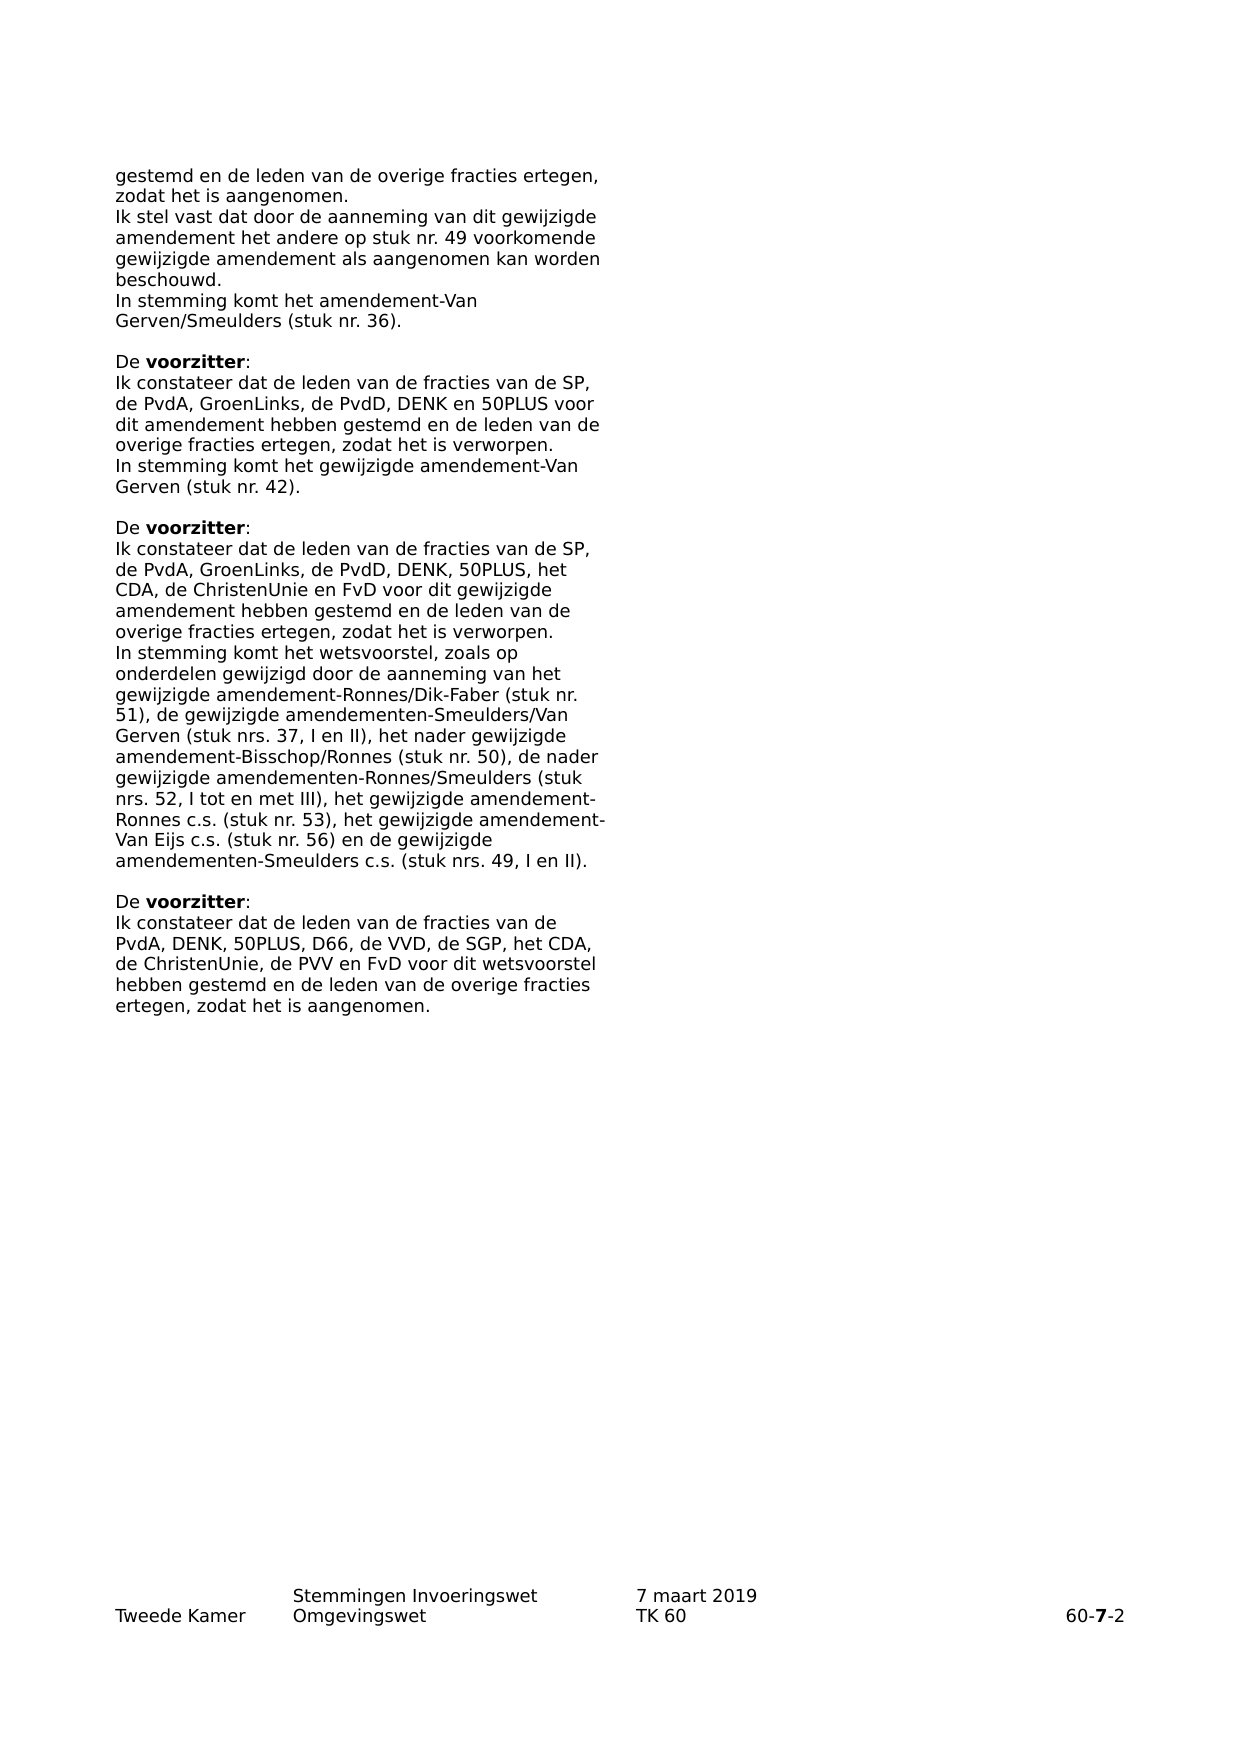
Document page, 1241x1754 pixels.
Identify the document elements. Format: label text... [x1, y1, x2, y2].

text Ik constateer dat de leden van de fracties van de SP, de PvdA, GroenLinks, de PvdD, DENK, 50PLUS, het CDA, de ChristenUnie en FvD voor dit gewijzigde amendement hebben gestemd en de leden van de overige fracties ertegen, zodat het is verworpen. [115, 538, 605, 643]
text In stemming komt het amendement-Van Gerven/Smeulders (stuk nr. 36). [115, 290, 605, 332]
text Ik stel vast dat door de aanneming van dit gewijzigde amendement het andere op stuk nr. 49 voorkomende gewijzigde amendement als aangenomen kan worden beschouwd. [115, 207, 605, 290]
text Ik constateer dat de leden van de fracties van de SP, de PvdA, GroenLinks, de PvdD, DENK en 50PLUS voor dit amendement hebben gestemd en de leden van de overige fracties ertegen, zodat het is verworpen. [115, 373, 605, 456]
text De voorzitter: [115, 892, 605, 912]
text In stemming komt het gewijzigde amendement-Van Gerven (stuk nr. 42). [115, 456, 605, 498]
text De voorzitter: [115, 518, 605, 538]
text De voorzitter: [115, 352, 605, 373]
text Ik constateer dat de leden van de fracties van de PvdA, DENK, 50PLUS, D66, de VVD, de SGP, het CDA, de ChristenUnie, de PVV en FvD voor dit wetsvoorstel hebben gestemd en de leden van de overige fracties ertegen, zodat het is aangenomen. [115, 912, 605, 1017]
text In stemming komt het wetsvoorstel, zoals op onderdelen gewijzigd door de aanneming van het gewijzigde amendement-Ronnes/Dik-Faber (stuk nr. 51), de gewijzigde amendementen-Smeulders/Van Gerven (stuk nrs. 37, I en II), het nader gewijzigde amendement-Bisschop/Ronnes (stuk nr. 50), de nader gewijzigde amendementen-Ronnes/Smeulders (stuk nrs. 52, I tot en met III), het gewijzigde amendement-Ronnes c.s. (stuk nr. 53), het gewijzigde amendement-Van Eijs c.s. (stuk nr. 56) en de gewijzigde amendementen-Smeulders c.s. (stuk nrs. 49, I en II). [115, 643, 605, 872]
text gestemd en de leden van de overige fracties ertegen, zodat het is aangenomen. [115, 165, 605, 207]
